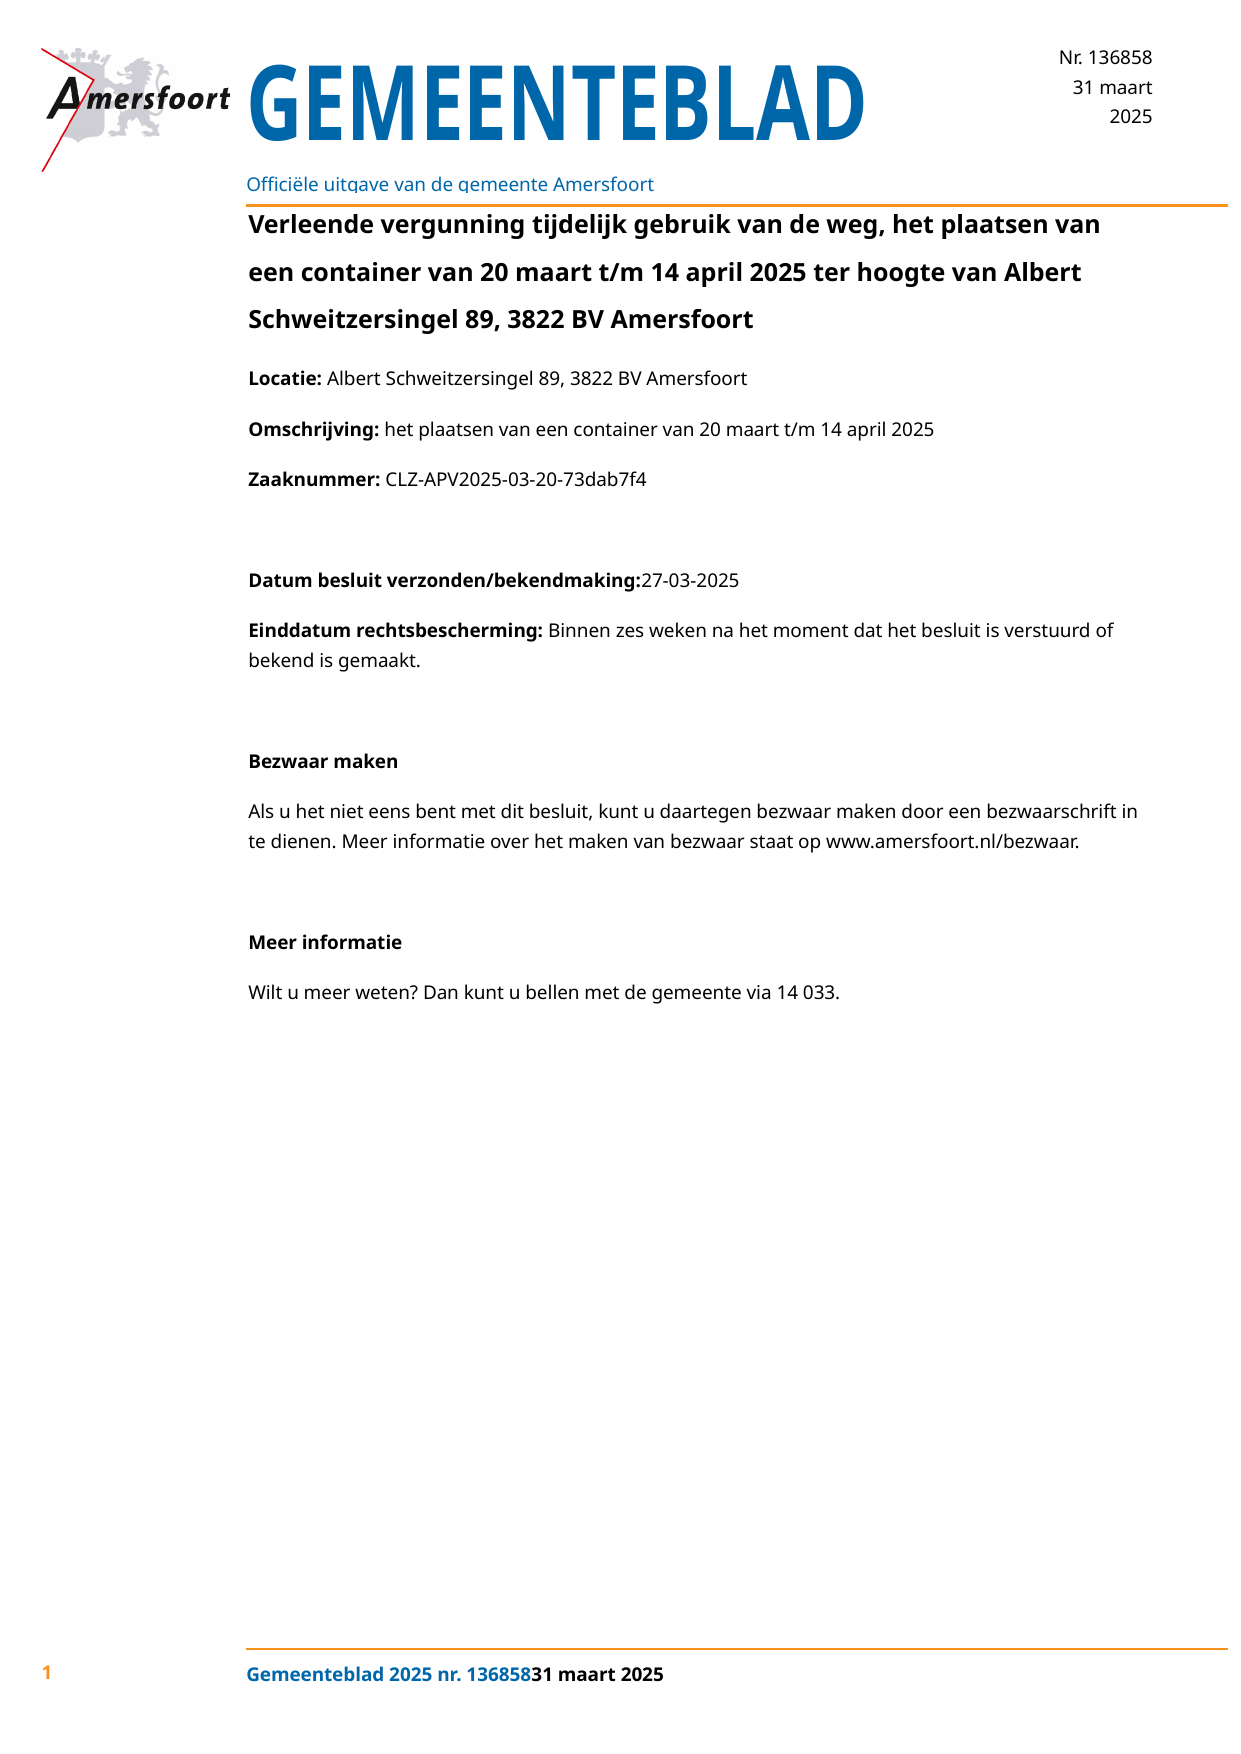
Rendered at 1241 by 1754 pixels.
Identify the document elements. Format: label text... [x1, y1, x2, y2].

picture [41, 47, 231, 172]
text Meer informatie [248, 929, 1152, 954]
text Omschrijving: het plaatsen van een container van 20 maart t/m 14 april 2025 [248, 416, 1152, 442]
text Als u het niet eens bent met dit besluit, kunt u daartegen bezwaar maken door een bezwaarschrift in te dienen. Meer informatie over het maken van bezwaar staat op www.amersfoort.nl/bezwaar. [248, 798, 1152, 854]
text Zaaknummer: CLZ-APV2025-03-20-73dab7f4 [248, 466, 1152, 492]
text Bezwaar maken [248, 748, 1152, 774]
text Wilt u meer weten? Dan kunt u bellen met de gemeente via 14 033. [248, 979, 1152, 1005]
text Locatie: Albert Schweitzersingel 89, 3822 BV Amersfoort [248, 366, 1152, 391]
text Einddatum rechtsbescherming: Binnen zes weken na het moment dat het besluit is verstuurd of bekend is gemaakt. [248, 618, 1152, 673]
text Datum besluit verzonden/bekendmaking:27-03-2025 [248, 567, 1152, 593]
text Verleende vergunning tijdelijk gebruik van de weg, het plaatsen van een container van 20 maart t/m 14 april 2025 ter hoogte van Albert Schweitzersingel 89, 3822 BV Amersfoort [248, 207, 1152, 336]
